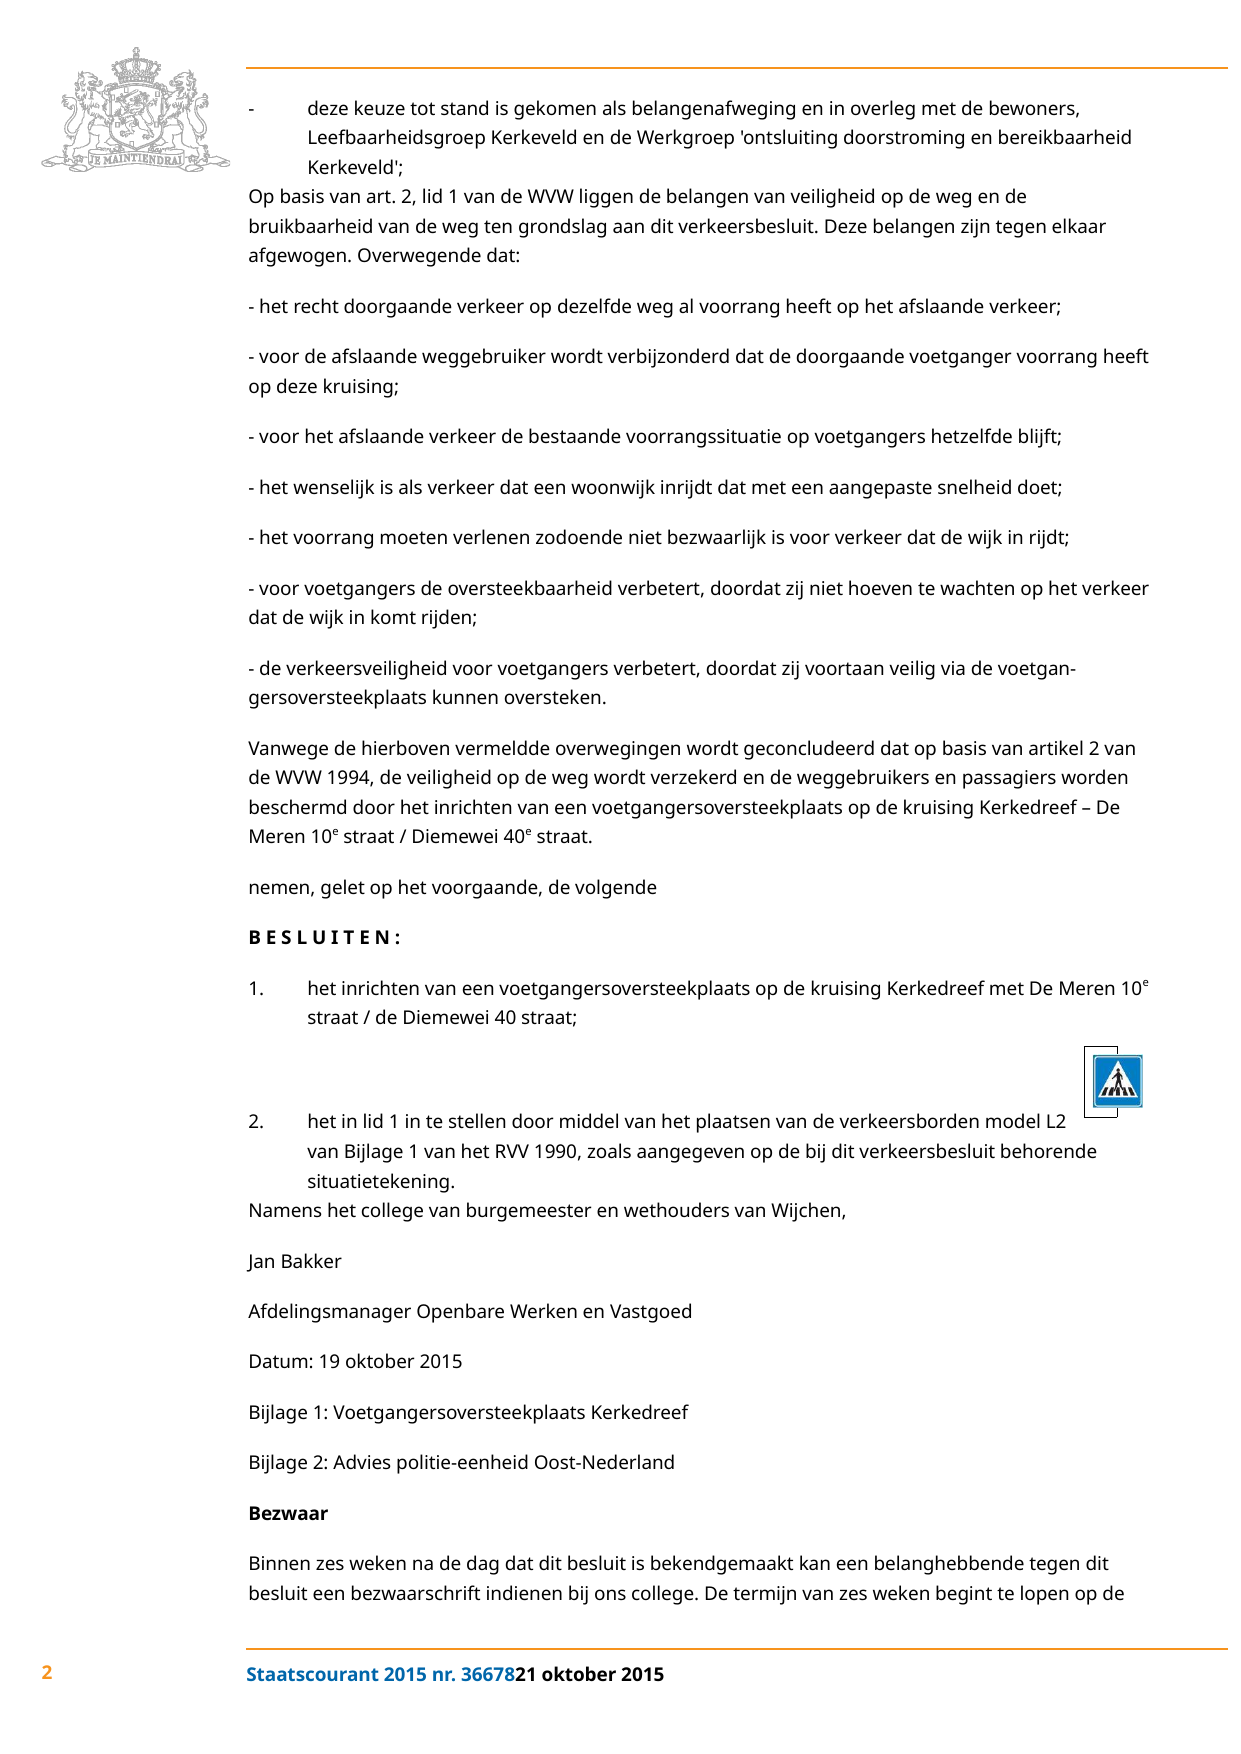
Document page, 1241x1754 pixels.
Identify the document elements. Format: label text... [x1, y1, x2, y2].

text Afdelingsmanager Openbare Werken en Vastgoed [248, 1298, 1152, 1324]
text Datum: 19 oktober 2015 [248, 1349, 1152, 1374]
text Bezwaar [248, 1500, 1152, 1526]
list van Bijlage 1 van het RVV 1990, zoals aangegeven op de bij dit verkeersbesluit behorende situatietekening. [248, 1138, 1152, 1193]
text Jan Bakker [248, 1248, 1152, 1273]
text Vanwege de hierboven vermeldde overwegingen wordt geconcludeerd dat op basis van artikel 2 van de WVW 1994, de veiligheid op de weg wordt verzekerd en de weggebruikers en passagiers worden beschermd door het inrichten van een voetgangersoversteekplaats op de kruising Kerkedreef – De Meren 10e straat / Diemewei 40e straat. [248, 735, 1152, 849]
text - voor het afslaande verkeer de bestaande voorrangssituatie op voetgangers hetzelfde blijft; [248, 423, 1152, 449]
text Bijlage 1: Voetgangersoversteekplaats Kerkedreef [248, 1399, 1152, 1425]
text - het voorrang moeten verlenen zodoende niet bezwaarlijk is voor verkeer dat de wijk in rijdt; [248, 524, 1152, 550]
list deze keuze tot stand is gekomen als belangenafweging en in overleg met de bewoners, Leefbaarheidsgroep Kerkeveld en de Werkgroep 'ontsluiting doorstroming en bereikbaarheid Kerkeveld'; [248, 95, 1152, 180]
picture [1092, 1054, 1143, 1108]
text nemen, gelet op het voorgaande, de volgende [248, 874, 1152, 900]
list het in lid 1 in te stellen door middel van het plaatsen van de verkeersborden model L2 [248, 1034, 1152, 1134]
text Namens het college van burgemeester en wethouders van Wijchen, [248, 1197, 1152, 1223]
picture [41, 47, 231, 172]
text - de verkeersveiligheid voor voetgangers verbetert, doordat zij voortaan veilig via de voetgan- gersoversteekplaats kunnen oversteken. [248, 655, 1152, 710]
text Binnen zes weken na de dag dat dit besluit is bekendgemaakt kan een belanghebbende tegen dit besluit een bezwaarschrift indienen bij ons college. De termijn van zes weken begint te lopen op de [248, 1550, 1152, 1606]
text Bijlage 2: Advies politie-eenheid Oost-Nederland [248, 1449, 1152, 1475]
text Op basis van art. 2, lid 1 van de WVW liggen de belangen van veiligheid op de weg en de bruikbaarheid van de weg ten grondslag aan dit verkeersbesluit. Deze belangen zijn tegen elkaar afgewogen. Overwegende dat: [248, 183, 1152, 268]
text - voor de afslaande weggebruiker wordt verbijzonderd dat de doorgaande voetganger voorrang heeft op deze kruising; [248, 343, 1152, 399]
text - voor voetgangers de oversteekbaarheid verbetert, doordat zij niet hoeven te wachten op het verkeer dat de wijk in komt rijden; [248, 575, 1152, 630]
text - het wenselijk is als verkeer dat een woonwijk inrijdt dat met een aangepaste snelheid doet; [248, 474, 1152, 500]
text B E S L U I T E N : [248, 924, 1152, 950]
text - het recht doorgaande verkeer op dezelfde weg al voorrang heeft op het afslaande verkeer; [248, 293, 1152, 319]
list het inrichten van een voetgangersoversteekplaats op de kruising Kerkedreef met De Meren 10e straat / de Diemewei 40 straat; [248, 975, 1152, 1030]
